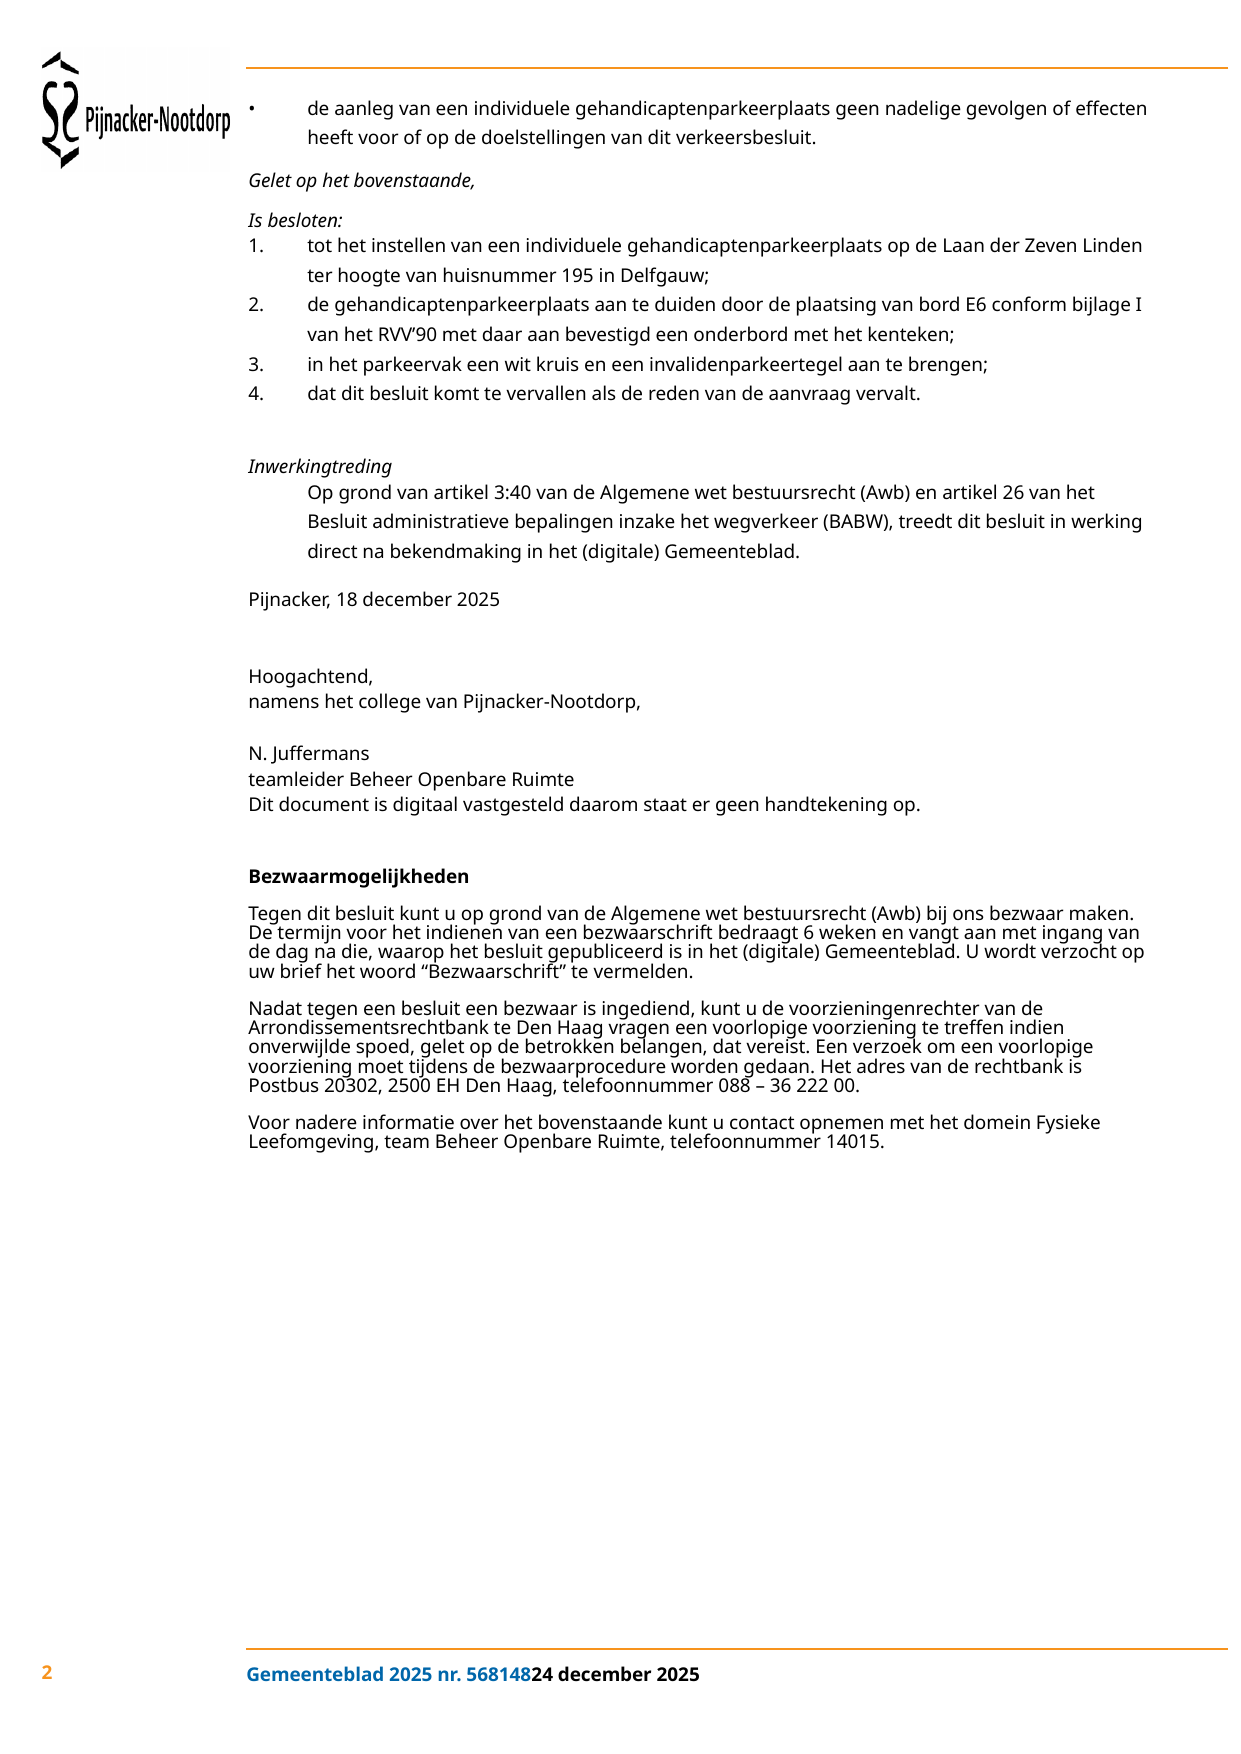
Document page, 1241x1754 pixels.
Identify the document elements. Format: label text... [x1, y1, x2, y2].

text teamleider Beheer Openbare Ruimte [248, 766, 1152, 792]
list dat dit besluit komt te vervallen als de reden van de aanvraag vervalt. [248, 380, 1152, 406]
text namens het college van Pijnacker-Nootdorp, [248, 689, 1152, 714]
text Inwerkingtreding [248, 453, 1152, 479]
list in het parkeervak een wit kruis en een invalidenparkeertegel aan te brengen; [248, 351, 1152, 377]
text Voor nadere informatie over het bovenstaande kunt u contact opnemen met het domein Fysieke Leefomgeving, team Beheer Openbare Ruimte, telefoonnummer 14015. [248, 1114, 1152, 1152]
list de gehandicaptenparkeerplaats aan te duiden door de plaatsing van bord E6 conform bijlage I van het RVV’90 met daar aan bevestigd een onderbord met het kenteken; [248, 292, 1152, 347]
list Op grond van artikel 3:40 van de Algemene wet bestuursrecht (Awb) en artikel 26 van het Besluit administratieve bepalingen inzake het wegverkeer (BABW), treedt dit besluit in werking direct na bekendmaking in het (digitale) Gemeenteblad. [248, 479, 1152, 564]
text Hoogachtend, [248, 663, 1152, 689]
text Is besloten: [248, 207, 1152, 232]
text Gelet op het bovenstaande, [248, 167, 1152, 193]
list tot het instellen van een individuele gehandicaptenparkeerplaats op de Laan der Zeven Linden ter hoogte van huisnummer 195 in Delfgauw; [248, 232, 1152, 288]
text N. Juffermans [248, 740, 1152, 766]
text Nadat tegen een besluit een bezwaar is ingediend, kunt u de voorzieningenrechter van de Arrondissementsrechtbank te Den Haag vragen een voorlopige voorziening te treffen indien onverwijlde spoed, gelet op de betrokken belangen, dat vereist. Een verzoek om een voorlopige voorziening moet tijdens de bezwaarprocedure worden gedaan. Het adres van de rechtbank is Postbus 20302, 2500 EH Den Haag, telefoonnummer 088 – 36 222 00. [248, 1000, 1152, 1096]
picture [41, 47, 231, 172]
text Dit document is digitaal vastgesteld daarom staat er geen handtekening op. [248, 792, 1152, 817]
text Pijnacker, 18 december 2025 [248, 586, 1152, 612]
text Tegen dit besluit kunt u op grond van de Algemene wet bestuursrecht (Awb) bij ons bezwaar maken. De termijn voor het indienen van een bezwaarschrift bedraagt 6 weken en vangt aan met ingang van de dag na die, waarop het besluit gepubliceerd is in het (digitale) Gemeenteblad. U wordt verzocht op uw brief het woord “Bezwaarschrift” te vermelden. [248, 905, 1152, 982]
text Bezwaarmogelijkheden [248, 868, 1152, 887]
list de aanleg van een individuele gehandicaptenparkeerplaats geen nadelige gevolgen of effecten heeft voor of op de doelstellingen van dit verkeersbesluit. [248, 95, 1152, 150]
